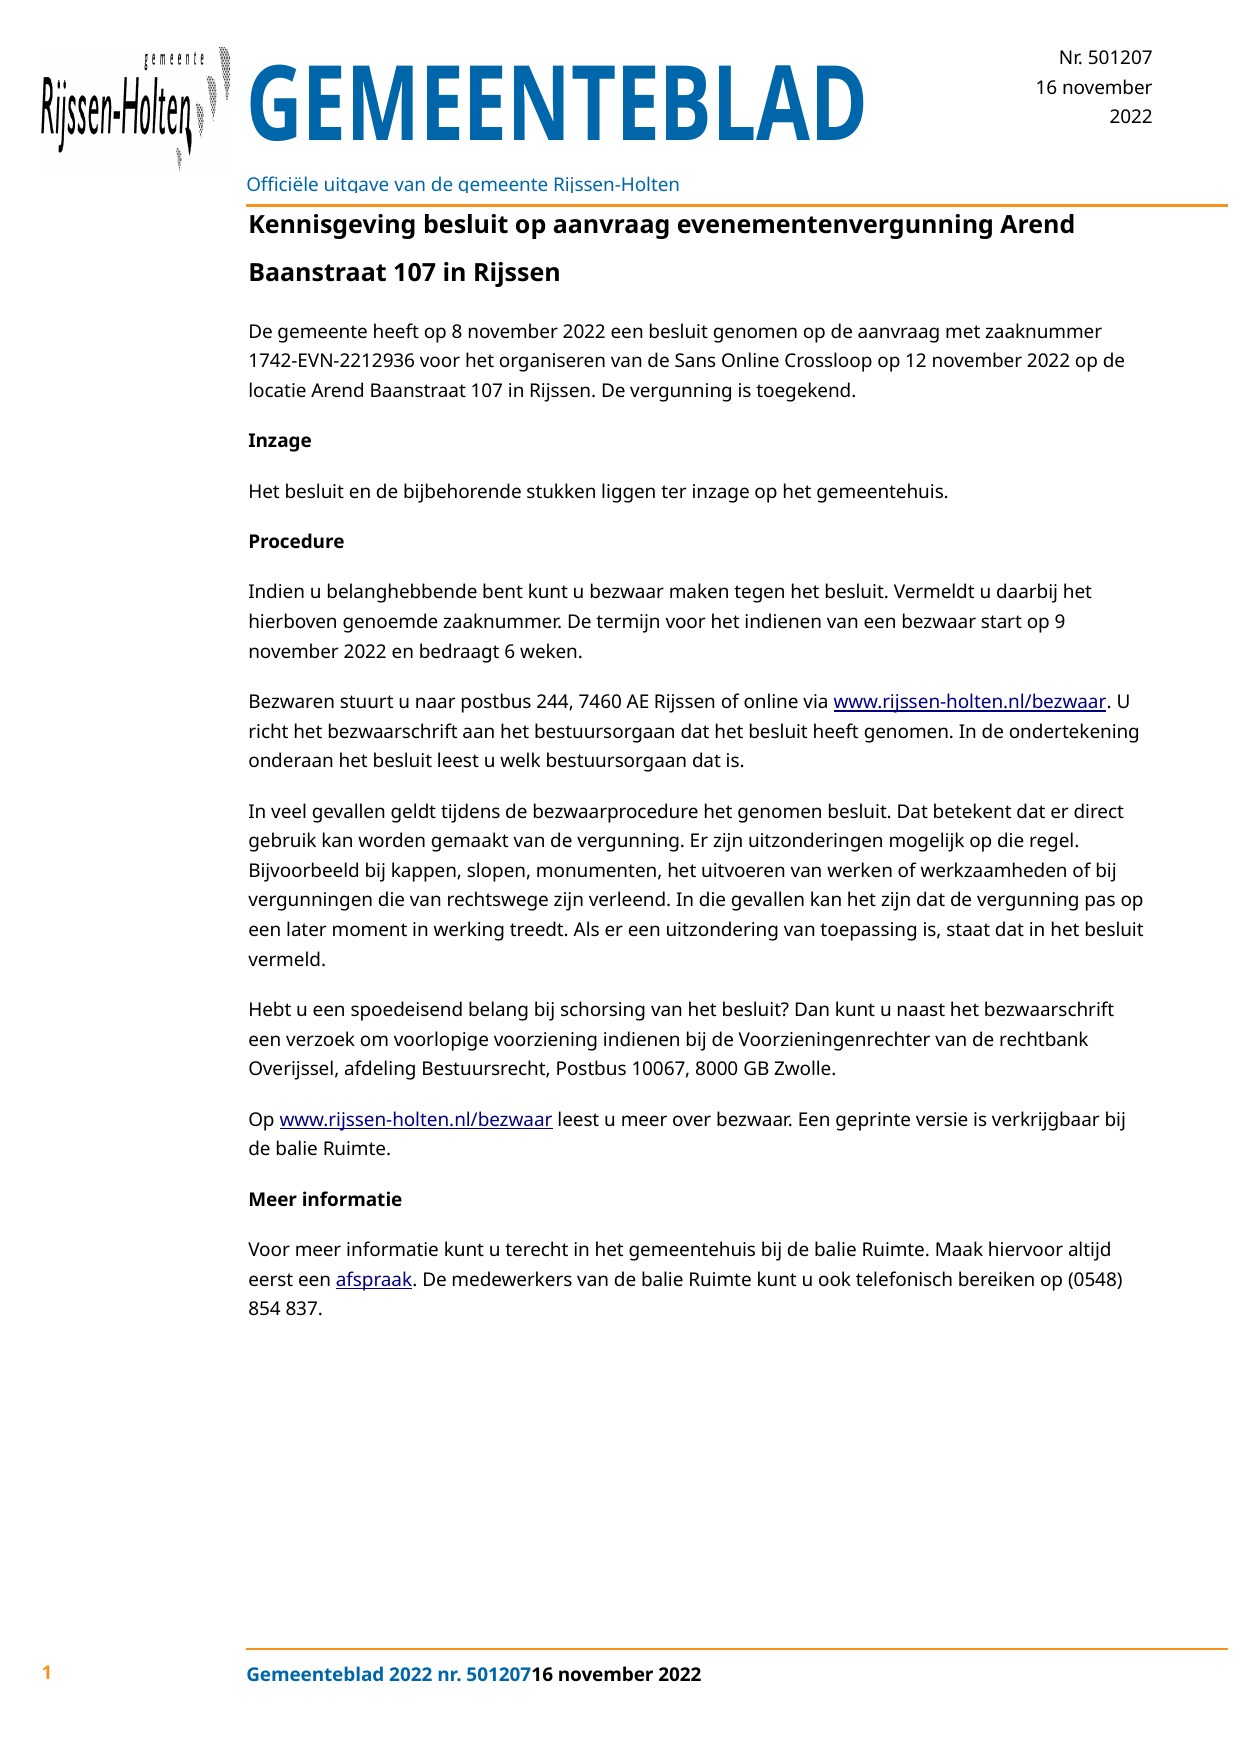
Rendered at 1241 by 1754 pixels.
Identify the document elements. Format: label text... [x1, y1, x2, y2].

text Het besluit en de bijbehorende stukken liggen ter inzage op het gemeentehuis. [248, 478, 1152, 504]
text Indien u belanghebbende bent kunt u bezwaar maken tegen het besluit. Vermeldt u daarbij het hierboven genoemde zaaknummer. De termijn voor het indienen van een bezwaar start op 9 november 2022 en bedraagt 6 weken. [248, 579, 1152, 664]
text Voor meer informatie kunt u terecht in het gemeentehuis bij de balie Ruimte. Maak hiervoor altijd eerst een afspraak. De medewerkers van de balie Ruimte kunt u ook telefonisch bereiken op (0548) 854 837. [248, 1236, 1152, 1321]
text Hebt u een spoedeisend belang bij schorsing van het besluit? Dan kunt u naast het bezwaarschrift een verzoek om voorlopige voorziening indienen bij de Voorzieningenrechter van de rechtbank Overijssel, afdeling Bestuursrecht, Postbus 10067, 8000 GB Zwolle. [248, 996, 1152, 1081]
text Inzage [248, 427, 1152, 453]
text Op www.rijssen-holten.nl/bezwaar leest u meer over bezwaar. Een geprinte versie is verkrijgbaar bij de balie Ruimte. [248, 1106, 1152, 1161]
text In veel gevallen geldt tijdens de bezwaarprocedure het genomen besluit. Dat betekent dat er direct gebruik kan worden gemaakt van de vergunning. Er zijn uitzonderingen mogelijk op die regel. Bijvoorbeeld bij kappen, slopen, monumenten, het uitvoeren van werken of werkzaamheden of bij vergunningen die van rechtswege zijn verleend. In die gevallen kan het zijn dat de vergunning pas op een later moment in werking treedt. Als er een uitzondering van toepassing is, staat dat in het besluit vermeld. [248, 798, 1152, 972]
text Meer informatie [248, 1186, 1152, 1212]
picture [41, 47, 231, 172]
text Kennisgeving besluit op aanvraag evenementenvergunning Arend Baanstraat 107 in Rijssen [248, 207, 1152, 288]
text De gemeente heeft op 8 november 2022 een besluit genomen op de aanvraag met zaaknummer 1742-EVN-2212936 voor het organiseren van de Sans Online Crossloop op 12 november 2022 op de locatie Arend Baanstraat 107 in Rijssen. De vergunning is toegekend. [248, 318, 1152, 403]
text Procedure [248, 528, 1152, 554]
text Bezwaren stuurt u naar postbus 244, 7460 AE Rijssen of online via www.rijssen-holten.nl/bezwaar. U richt het bezwaarschrift aan het bestuursorgaan dat het besluit heeft genomen. In de ondertekening onderaan het besluit leest u welk bestuursorgaan dat is. [248, 688, 1152, 773]
